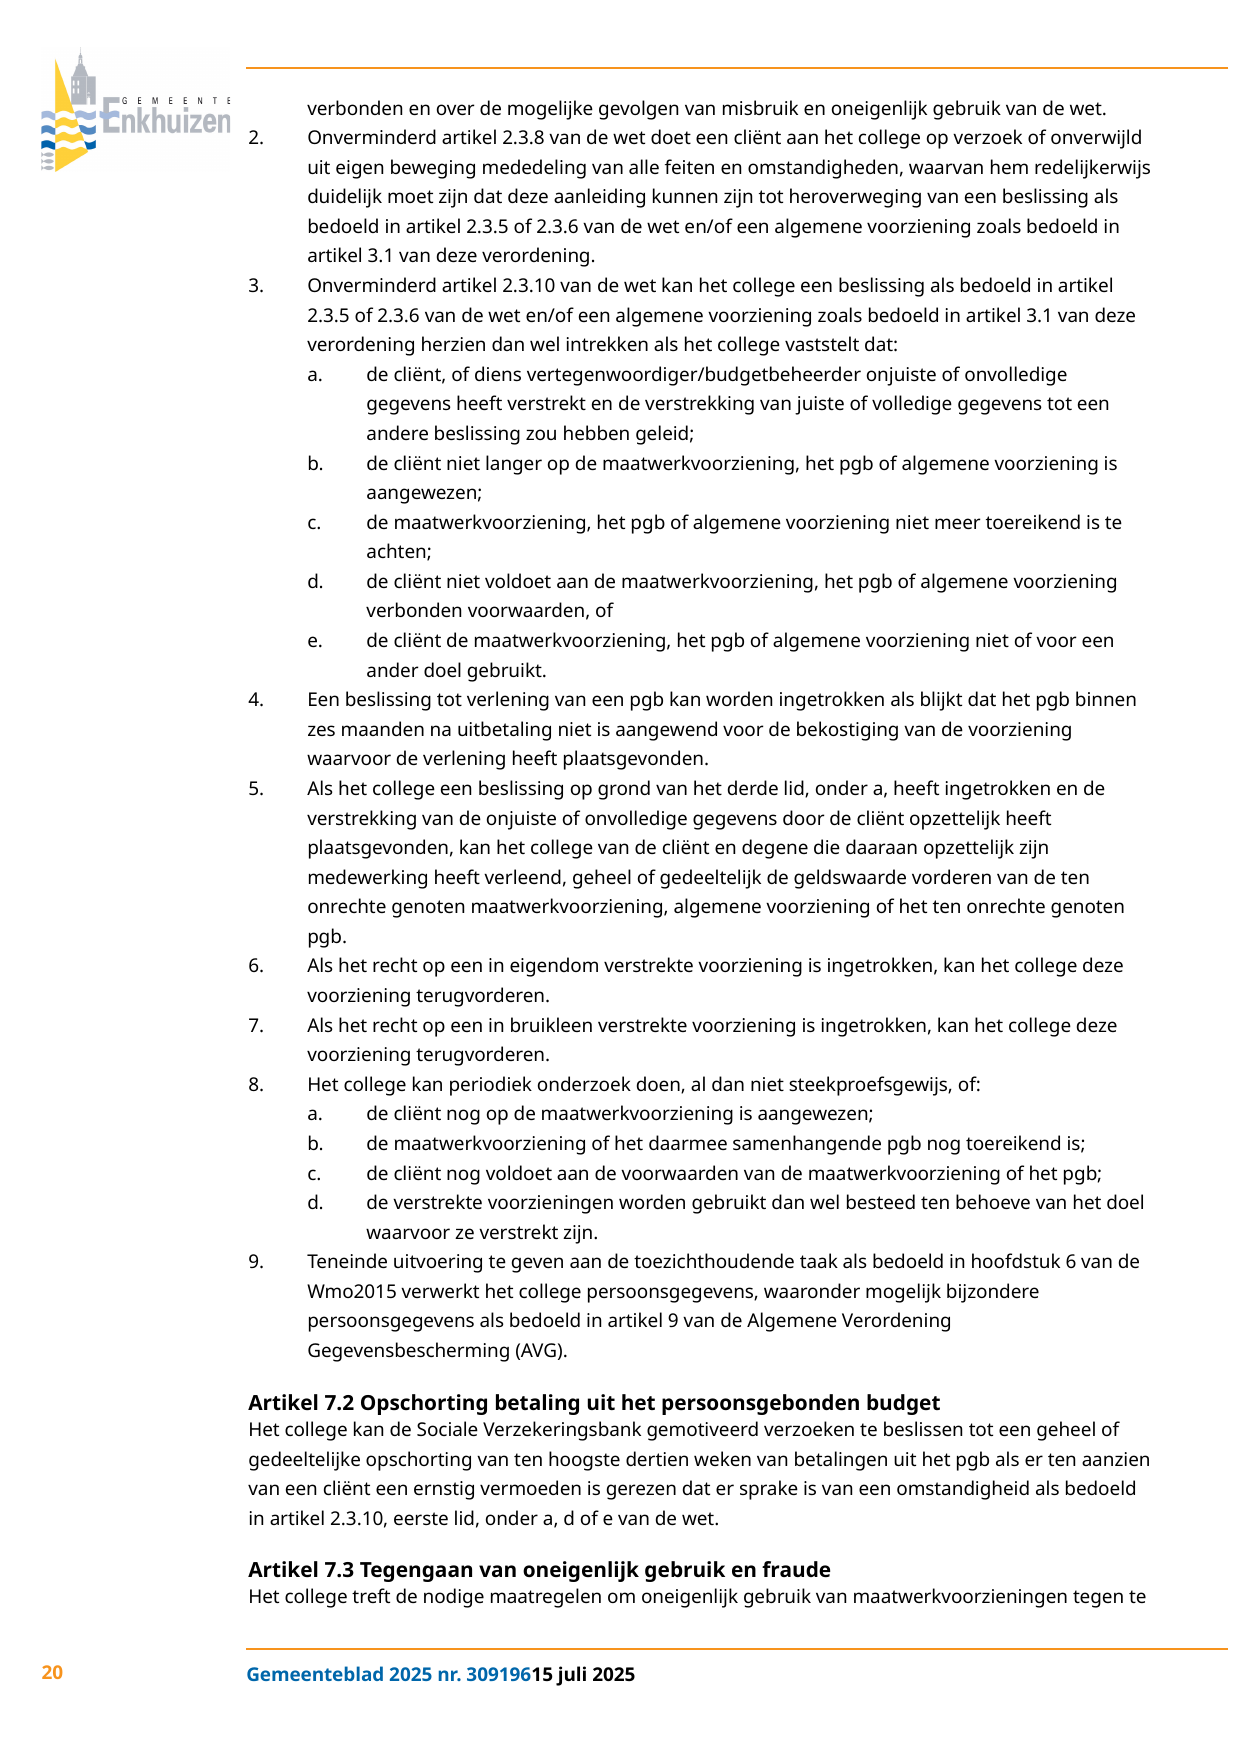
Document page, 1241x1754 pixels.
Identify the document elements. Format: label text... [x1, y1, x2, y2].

list Onverminderd artikel 2.3.8 van de wet doet een cliënt aan het college op verzoek of onverwijld uit eigen beweging mededeling van alle feiten en omstandigheden, waarvan hem redelijkerwijs duidelijk moet zijn dat deze aanleiding kunnen zijn tot heroverweging van een beslissing als bedoeld in artikel 2.3.5 of 2.3.6 van de wet en/of een algemene voorziening zoals bedoeld in artikel 3.1 van deze verordening. [248, 124, 1152, 268]
list de verstrekte voorzieningen worden gebruikt dan wel besteed ten behoeve van het doel waarvoor ze verstrekt zijn. [307, 1189, 1152, 1245]
list de cliënt nog voldoet aan de voorwaarden van de maatwerkvoorziening of het pgb; [307, 1160, 1152, 1186]
text Artikel 7.3 Tegengaan van oneigenlijk gebruik en fraude [248, 1555, 1152, 1584]
text Het college treft de nodige maatregelen om oneigenlijk gebruik van maatwerkvoorzieningen tegen te [248, 1584, 1152, 1609]
list de cliënt niet langer op de maatwerkvoorziening, het pgb of algemene voorziening is aangewezen; [307, 450, 1152, 505]
list de cliënt niet voldoet aan de maatwerkvoorziening, het pgb of algemene voorziening verbonden voorwaarden, of [307, 568, 1152, 623]
picture [41, 47, 231, 172]
list Als het recht op een in eigendom verstrekte voorziening is ingetrokken, kan het college deze voorziening terugvorderen. [248, 953, 1152, 1008]
list Een beslissing tot verlening van een pgb kan worden ingetrokken als blijkt dat het pgb binnen zes maanden na uitbetaling niet is aangewend voor de bekostiging van de voorziening waarvoor de verlening heeft plaatsgevonden. [248, 686, 1152, 771]
list de cliënt, of diens vertegenwoordiger/budgetbeheerder onjuiste of onvolledige gegevens heeft verstrekt en de verstrekking van juiste of volledige gegevens tot een andere beslissing zou hebben geleid; [307, 361, 1152, 446]
list Onverminderd artikel 2.3.10 van de wet kan het college een beslissing als bedoeld in artikel 2.3.5 of 2.3.6 van de wet en/of een algemene voorziening zoals bedoeld in artikel 3.1 van deze verordening herzien dan wel intrekken als het college vaststelt dat: [248, 272, 1152, 357]
text Artikel 7.2 Opschorting betaling uit het persoonsgebonden budget [248, 1388, 1152, 1416]
list verbonden en over de mogelijke gevolgen van misbruik en oneigenlijk gebruik van de wet. [248, 95, 1152, 121]
list de cliënt de maatwerkvoorziening, het pgb of algemene voorziening niet of voor een ander doel gebruikt. [307, 627, 1152, 683]
text Het college kan de Sociale Verzekeringsbank gemotiveerd verzoeken te beslissen tot een geheel of gedeeltelijke opschorting van ten hoogste dertien weken van betalingen uit het pgb als er ten aanzien van een cliënt een ernstig vermoeden is gerezen dat er sprake is van een omstandigheid als bedoeld in artikel 2.3.10, eerste lid, onder a, d of e van de wet. [248, 1416, 1152, 1531]
list Het college kan periodiek onderzoek doen, al dan niet steekproefsgewijs, of: [248, 1071, 1152, 1097]
list de maatwerkvoorziening, het pgb of algemene voorziening niet meer toereikend is te achten; [307, 509, 1152, 564]
list Als het college een beslissing op grond van het derde lid, onder a, heeft ingetrokken en de verstrekking van de onjuiste of onvolledige gegevens door de cliënt opzettelijk heeft plaatsgevonden, kan het college van de cliënt en degene die daaraan opzettelijk zijn medewerking heeft verleend, geheel of gedeeltelijk de geldswaarde vorderen van de ten onrechte genoten maatwerkvoorziening, algemene voorziening of het ten onrechte genoten pgb. [248, 775, 1152, 949]
list de maatwerkvoorziening of het daarmee samenhangende pgb nog toereikend is; [307, 1130, 1152, 1156]
list Als het recht op een in bruikleen verstrekte voorziening is ingetrokken, kan het college deze voorziening terugvorderen. [248, 1012, 1152, 1067]
list de cliënt nog op de maatwerkvoorziening is aangewezen; [307, 1101, 1152, 1126]
list Teneinde uitvoering te geven aan de toezichthoudende taak als bedoeld in hoofdstuk 6 van de Wmo2015 verwerkt het college persoonsgegevens, waaronder mogelijk bijzondere persoonsgegevens als bedoeld in artikel 9 van de Algemene Verordening Gegevensbescherming (AVG). [248, 1248, 1152, 1363]
